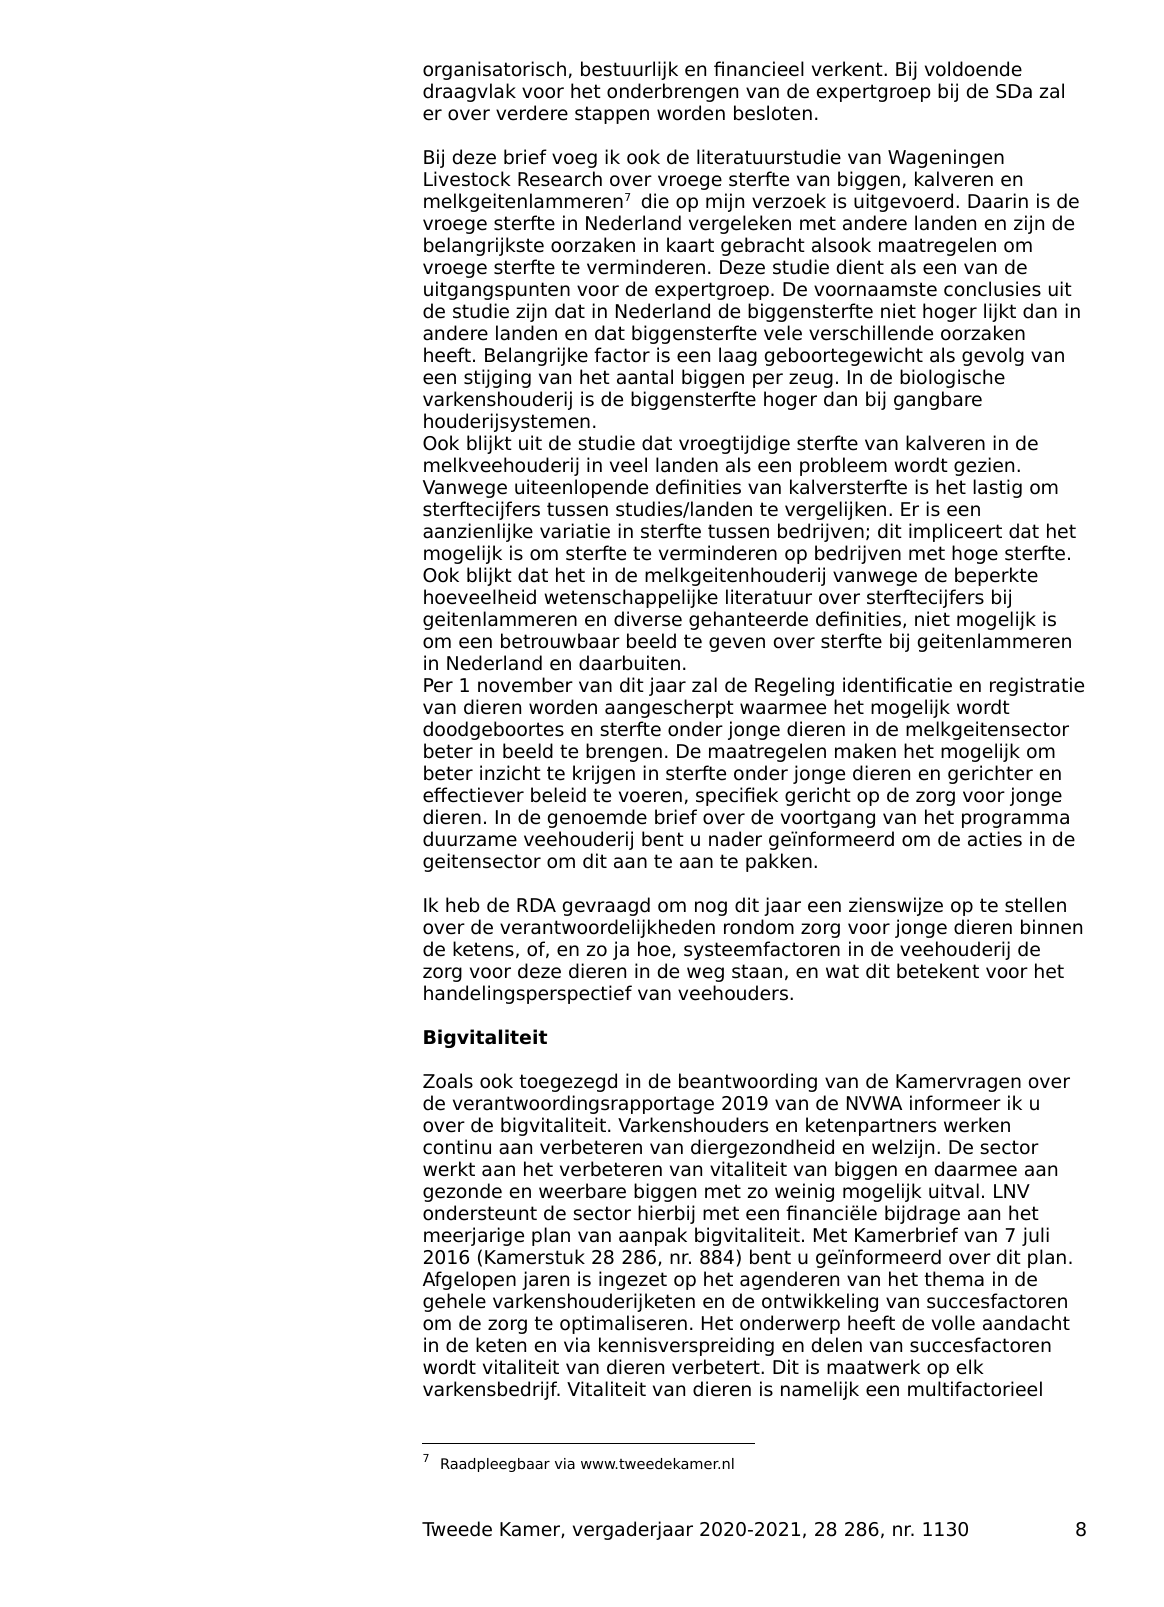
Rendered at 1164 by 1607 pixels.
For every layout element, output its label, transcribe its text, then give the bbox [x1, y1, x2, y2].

text Bij deze brief voeg ik ook de literatuurstudie van Wageningen Livestock Research over vroege sterfte van biggen, kalveren en melkgeitenlammeren die op mijn verzoek is uitgevoerd. Daarin is de vroege sterfte in Nederland vergeleken met andere landen en zijn de belangrijkste oorzaken in kaart gebracht alsook maatregelen om vroege sterfte te verminderen. Deze studie dient als een van de uitgangspunten voor de expertgroep. De voornaamste conclusies uit de studie zijn dat in Nederland de biggensterfte niet hoger lijkt dan in andere landen en dat biggensterfte vele verschillende oorzaken heeft. Belangrijke factor is een laag geboortegewicht als gevolg van een stijging van het aantal biggen per zeug. In de biologische varkenshouderij is de biggensterfte hoger dan bij gangbare houderijsystemen. [422, 147, 1087, 433]
text Zoals ook toegezegd in de beantwoording van de Kamervragen over de verantwoordingsrapportage 2019 van de NVWA informeer ik u over de bigvitaliteit. Varkenshouders en ketenpartners werken continu aan verbeteren van diergezondheid en welzijn. De sector werkt aan het verbeteren van vitaliteit van biggen en daarmee aan gezonde en weerbare biggen met zo weinig mogelijk uitval. LNV ondersteunt de sector hierbij met een financiële bijdrage aan het meerjarige plan van aanpak bigvitaliteit. Met Kamerbrief van 7 juli 2016 (Kamerstuk 28 286, nr. 884) bent u geïnformeerd over dit plan. Afgelopen jaren is ingezet op het agenderen van het thema in de gehele varkenshouderijketen en de ontwikkeling van succesfactoren om de zorg te optimaliseren. Het onderwerp heeft de volle aandacht in de keten en via kennisverspreiding en delen van succesfactoren wordt vitaliteit van dieren verbetert. Dit is maatwerk op elk varkensbedrijf. Vitaliteit van dieren is namelijk een multifactorieel [422, 1071, 1087, 1401]
text Raadpleegbaar via www.tweedekamer.nl [422, 1452, 1087, 1474]
text Ook blijkt dat het in de melkgeitenhouderij vanwege de beperkte hoeveelheid wetenschappelijke literatuur over sterftecijfers bij geitenlammeren en diverse gehanteerde definities, niet mogelijk is om een betrouwbaar beeld te geven over sterfte bij geitenlammeren in Nederland en daarbuiten. [422, 565, 1087, 675]
text organisatorisch, bestuurlijk en financieel verkent. Bij voldoende draagvlak voor het onderbrengen van de expertgroep bij de SDa zal er over verdere stappen worden besloten. [422, 59, 1087, 125]
subtitle Bigvitaliteit [422, 1027, 1087, 1049]
text Ook blijkt uit de studie dat vroegtijdige sterfte van kalveren in de melkveehouderij in veel landen als een probleem wordt gezien. Vanwege uiteenlopende definities van kalversterfte is het lastig om sterftecijfers tussen studies/landen te vergelijken. Er is een aanzienlijke variatie in sterfte tussen bedrijven; dit impliceert dat het mogelijk is om sterfte te verminderen op bedrijven met hoge sterfte. [422, 433, 1087, 565]
text Ik heb de RDA gevraagd om nog dit jaar een zienswijze op te stellen over de verantwoordelijkheden rondom zorg voor jonge dieren binnen de ketens, of, en zo ja hoe, systeemfactoren in de veehouderij de zorg voor deze dieren in de weg staan, en wat dit betekent voor het handelingsperspectief van veehouders. [422, 895, 1087, 1004]
text Per 1 november van dit jaar zal de Regeling identificatie en registratie van dieren worden aangescherpt waarmee het mogelijk wordt doodgeboortes en sterfte onder jonge dieren in de melkgeitensector beter in beeld te brengen. De maatregelen maken het mogelijk om beter inzicht te krijgen in sterfte onder jonge dieren en gerichter en effectiever beleid te voeren, specifiek gericht op de zorg voor jonge dieren. In de genoemde brief over de voortgang van het programma duurzame veehouderij bent u nader geïnformeerd om de acties in de geitensector om dit aan te aan te pakken. [422, 675, 1087, 872]
